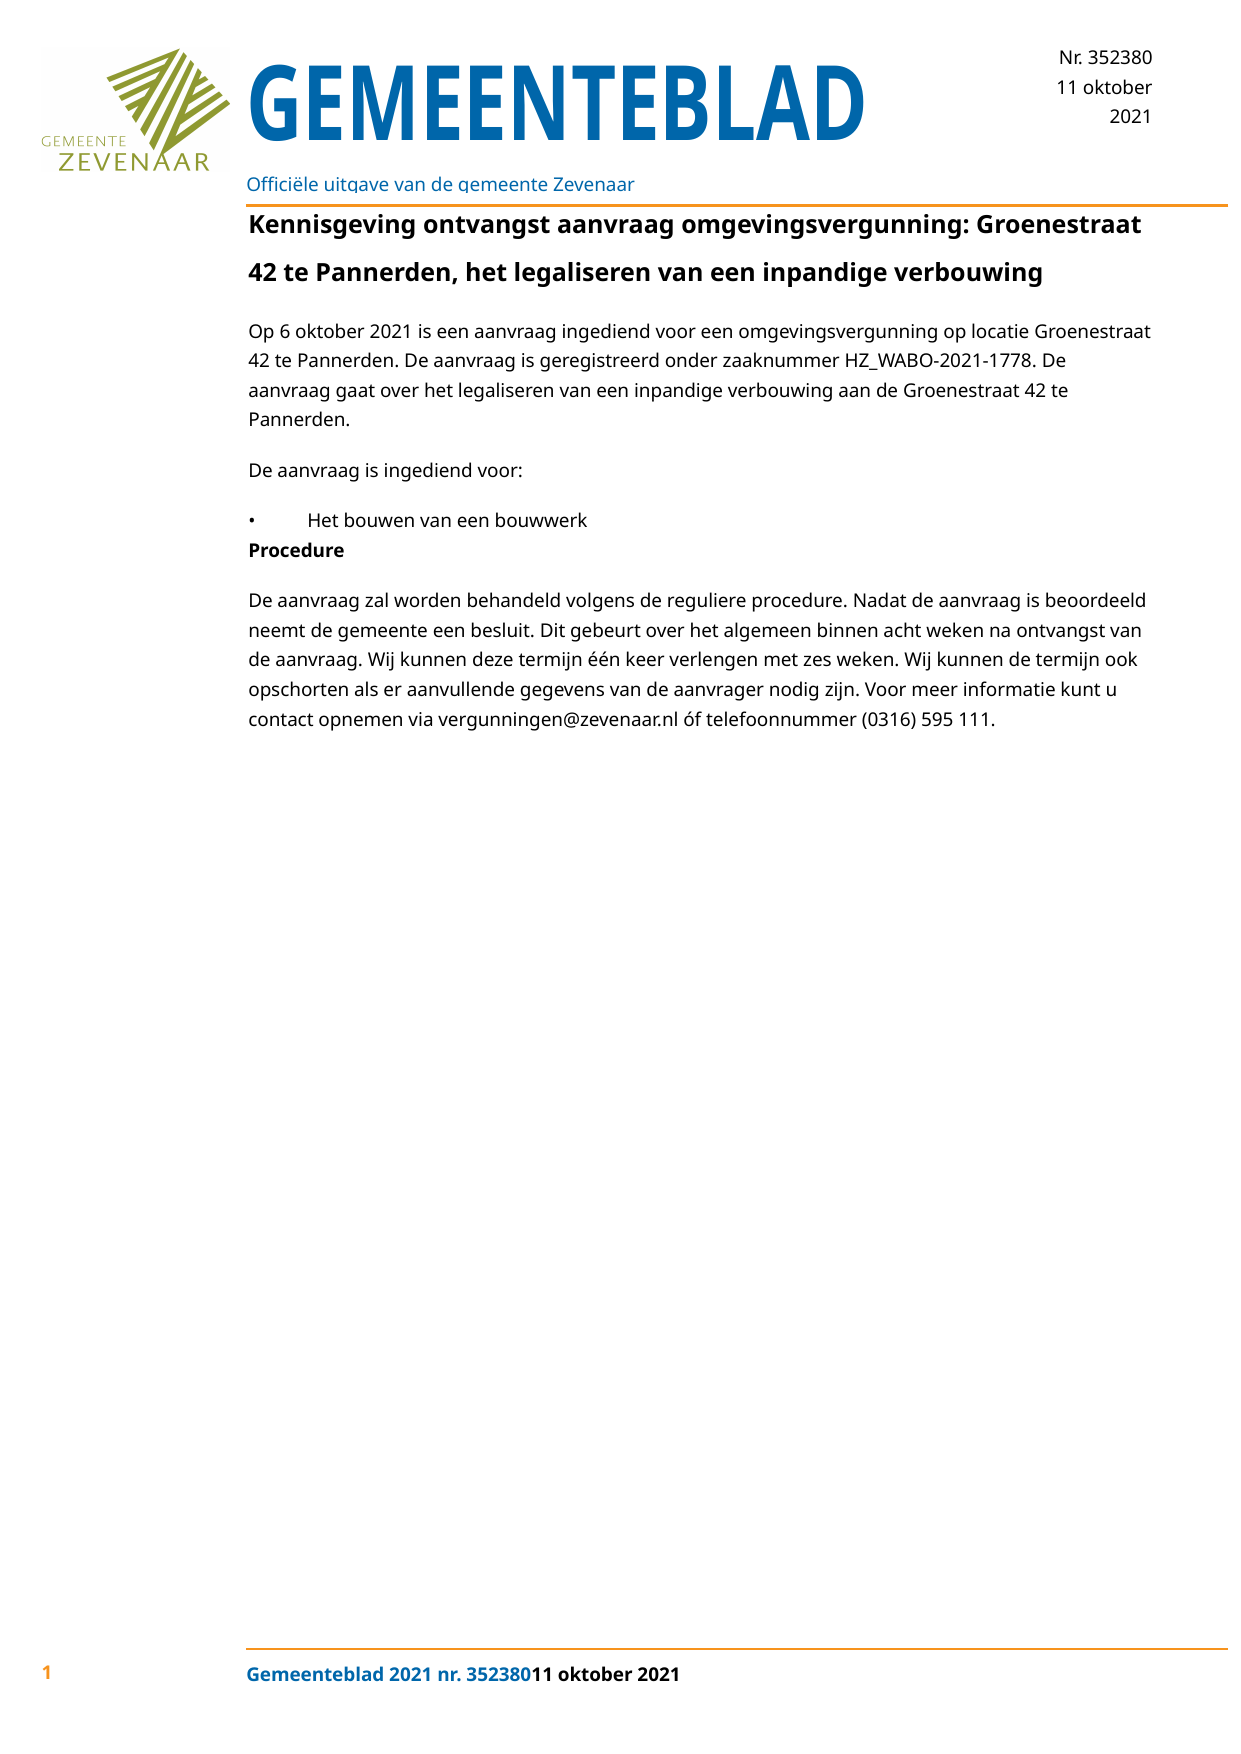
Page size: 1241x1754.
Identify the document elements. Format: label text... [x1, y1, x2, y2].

text De aanvraag zal worden behandeld volgens de reguliere procedure. Nadat de aanvraag is beoordeeld neemt de gemeente een besluit. Dit gebeurt over het algemeen binnen acht weken na ontvangst van de aanvraag. Wij kunnen deze termijn één keer verlengen met zes weken. Wij kunnen de termijn ook opschorten als er aanvullende gegevens van de aanvrager nodig zijn. Voor meer informatie kunt u contact opnemen via vergunningen@zevenaar.nl óf telefoonnummer (0316) 595 111. [248, 587, 1152, 732]
text Procedure [248, 537, 1152, 563]
text Kennisgeving ontvangst aanvraag omgevingsvergunning: Groenestraat 42 te Pannerden, het legaliseren van een inpandige verbouwing [248, 207, 1152, 288]
picture [41, 47, 231, 172]
text De aanvraag is ingediend voor: [248, 457, 1152, 483]
list Het bouwen van een bouwwerk [248, 507, 1152, 533]
text Op 6 oktober 2021 is een aanvraag ingediend voor een omgevingsvergunning op locatie Groenestraat 42 te Pannerden. De aanvraag is geregistreerd onder zaaknummer HZ_WABO-2021-1778. De aanvraag gaat over het legaliseren van een inpandige verbouwing aan de Groenestraat 42 te Pannerden. [248, 318, 1152, 432]
